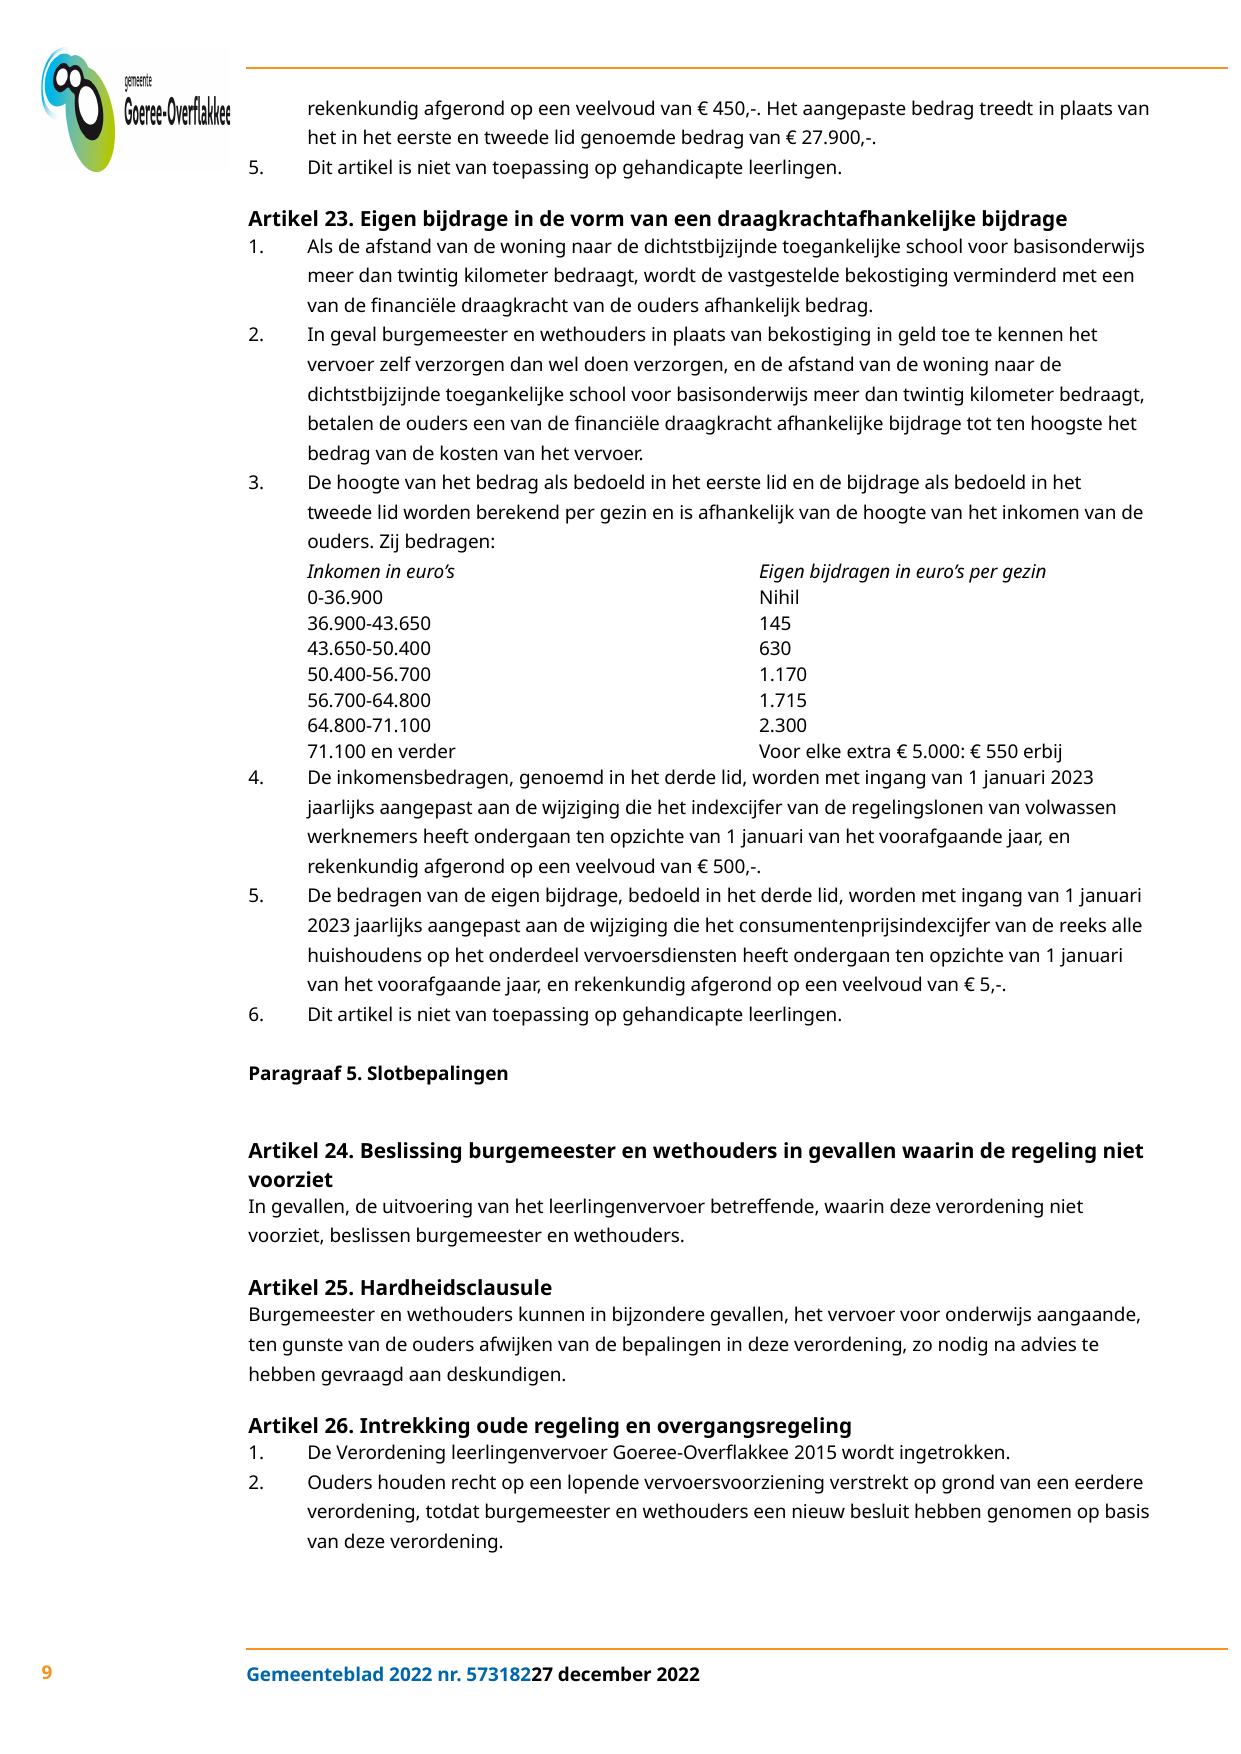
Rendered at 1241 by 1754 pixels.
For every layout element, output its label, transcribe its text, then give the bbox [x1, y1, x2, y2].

text In gevallen, de uitvoering van het leerlingenvervoer betreffende, waarin deze verordening niet voorziet, beslissen burgemeester en wethouders. [248, 1193, 1152, 1248]
text Artikel 26. Intrekking oude regeling en overgangsregeling [248, 1411, 1152, 1439]
table_cell 36.900-43.650 [307, 610, 759, 636]
table_cell 630 [759, 636, 1211, 661]
text Artikel 25. Hardheidsclausule [248, 1273, 1152, 1302]
list Als de afstand van de woning naar de dichtstbijzijnde toegankelijke school voor basisonderwijs meer dan twintig kilometer bedraagt, wordt de vastgestelde bekostiging verminderd met een van de financiële draagkracht van de ouders afhankelijk bedrag. [248, 233, 1152, 318]
list Dit artikel is niet van toepassing op gehandicapte leerlingen. [248, 1001, 1152, 1027]
list In geval burgemeester en wethouders in plaats van bekostiging in geld toe te kennen het vervoer zelf verzorgen dan wel doen verzorgen, en de afstand van de woning naar de dichtstbijzijnde toegankelijke school voor basisonderwijs meer dan twintig kilometer bedraagt, betalen de ouders een van de financiële draagkracht afhankelijke bijdrage tot ten hoogste het bedrag van de kosten van het vervoer. [248, 322, 1152, 466]
text Burgemeester en wethouders kunnen in bijzondere gevallen, het vervoer voor onderwijs aangaande, ten gunste van de ouders afwijken van de bepalingen in deze verordening, zo nodig na advies te hebben gevraagd aan deskundigen. [248, 1302, 1152, 1386]
list Dit artikel is niet van toepassing op gehandicapte leerlingen. [248, 154, 1152, 180]
text Paragraaf 5. Slotbepalingen [248, 1060, 1152, 1086]
list De inkomensbedragen, genoemd in het derde lid, worden met ingang van 1 januari 2023 jaarlijks aangepast aan de wijziging die het indexcijfer van de regelingslonen van volwassen werknemers heeft ondergaan ten opzichte van 1 januari van het voorafgaande jaar, en rekenkundig afgerond op een veelvoud van € 500,-. [248, 764, 1152, 879]
table_cell 0-36.900 [307, 584, 759, 610]
table_cell 1.715 [759, 687, 1211, 713]
table_cell Voor elke extra € 5.000: € 550 erbij [759, 739, 1211, 764]
list De Verordening leerlingenvervoer Goeree-Overflakkee 2015 wordt ingetrokken. [248, 1439, 1152, 1465]
list Ouders houden recht op een lopende vervoersvoorziening verstrekt op grond van een eerdere verordening, totdat burgemeester en wethouders een nieuw besluit hebben genomen op basis van deze verordening. [248, 1469, 1152, 1554]
table_cell 64.800-71.100 [307, 713, 759, 738]
table_cell 71.100 en verder [307, 739, 759, 764]
table_cell 145 [759, 610, 1211, 636]
list De hoogte van het bedrag als bedoeld in het eerste lid en de bijdrage als bedoeld in het tweede lid worden berekend per gezin en is afhankelijk van de hoogte van het inkomen van de ouders. Zij bedragen: [248, 469, 1152, 554]
table_cell 50.400-56.700 [307, 661, 759, 687]
table_header Eigen bijdragen in euro’s per gezin [759, 558, 1211, 584]
table_cell 2.300 [759, 713, 1211, 738]
table_cell 43.650-50.400 [307, 636, 759, 661]
picture [41, 47, 231, 172]
table_cell 1.170 [759, 661, 1211, 687]
table_cell 56.700-64.800 [307, 687, 759, 713]
table_cell Nihil [759, 584, 1211, 610]
text Artikel 24. Beslissing burgemeester en wethouders in gevallen waarin de regeling niet voorziet [248, 1136, 1152, 1193]
list De bedragen van de eigen bijdrage, bedoeld in het derde lid, worden met ingang van 1 januari 2023 jaarlijks aangepast aan de wijziging die het consumentenprijsindexcijfer van de reeks alle huishoudens op het onderdeel vervoersdiensten heeft ondergaan ten opzichte van 1 januari van het voorafgaande jaar, en rekenkundig afgerond op een veelvoud van € 5,-. [248, 883, 1152, 997]
list rekenkundig afgerond op een veelvoud van € 450,-. Het aangepaste bedrag treedt in plaats van het in het eerste en tweede lid genoemde bedrag van € 27.900,-. [248, 95, 1152, 150]
table_header Inkomen in euro’s [307, 558, 759, 584]
text Artikel 23. Eigen bijdrage in de vorm van een draagkrachtafhankelijke bijdrage [248, 204, 1152, 233]
